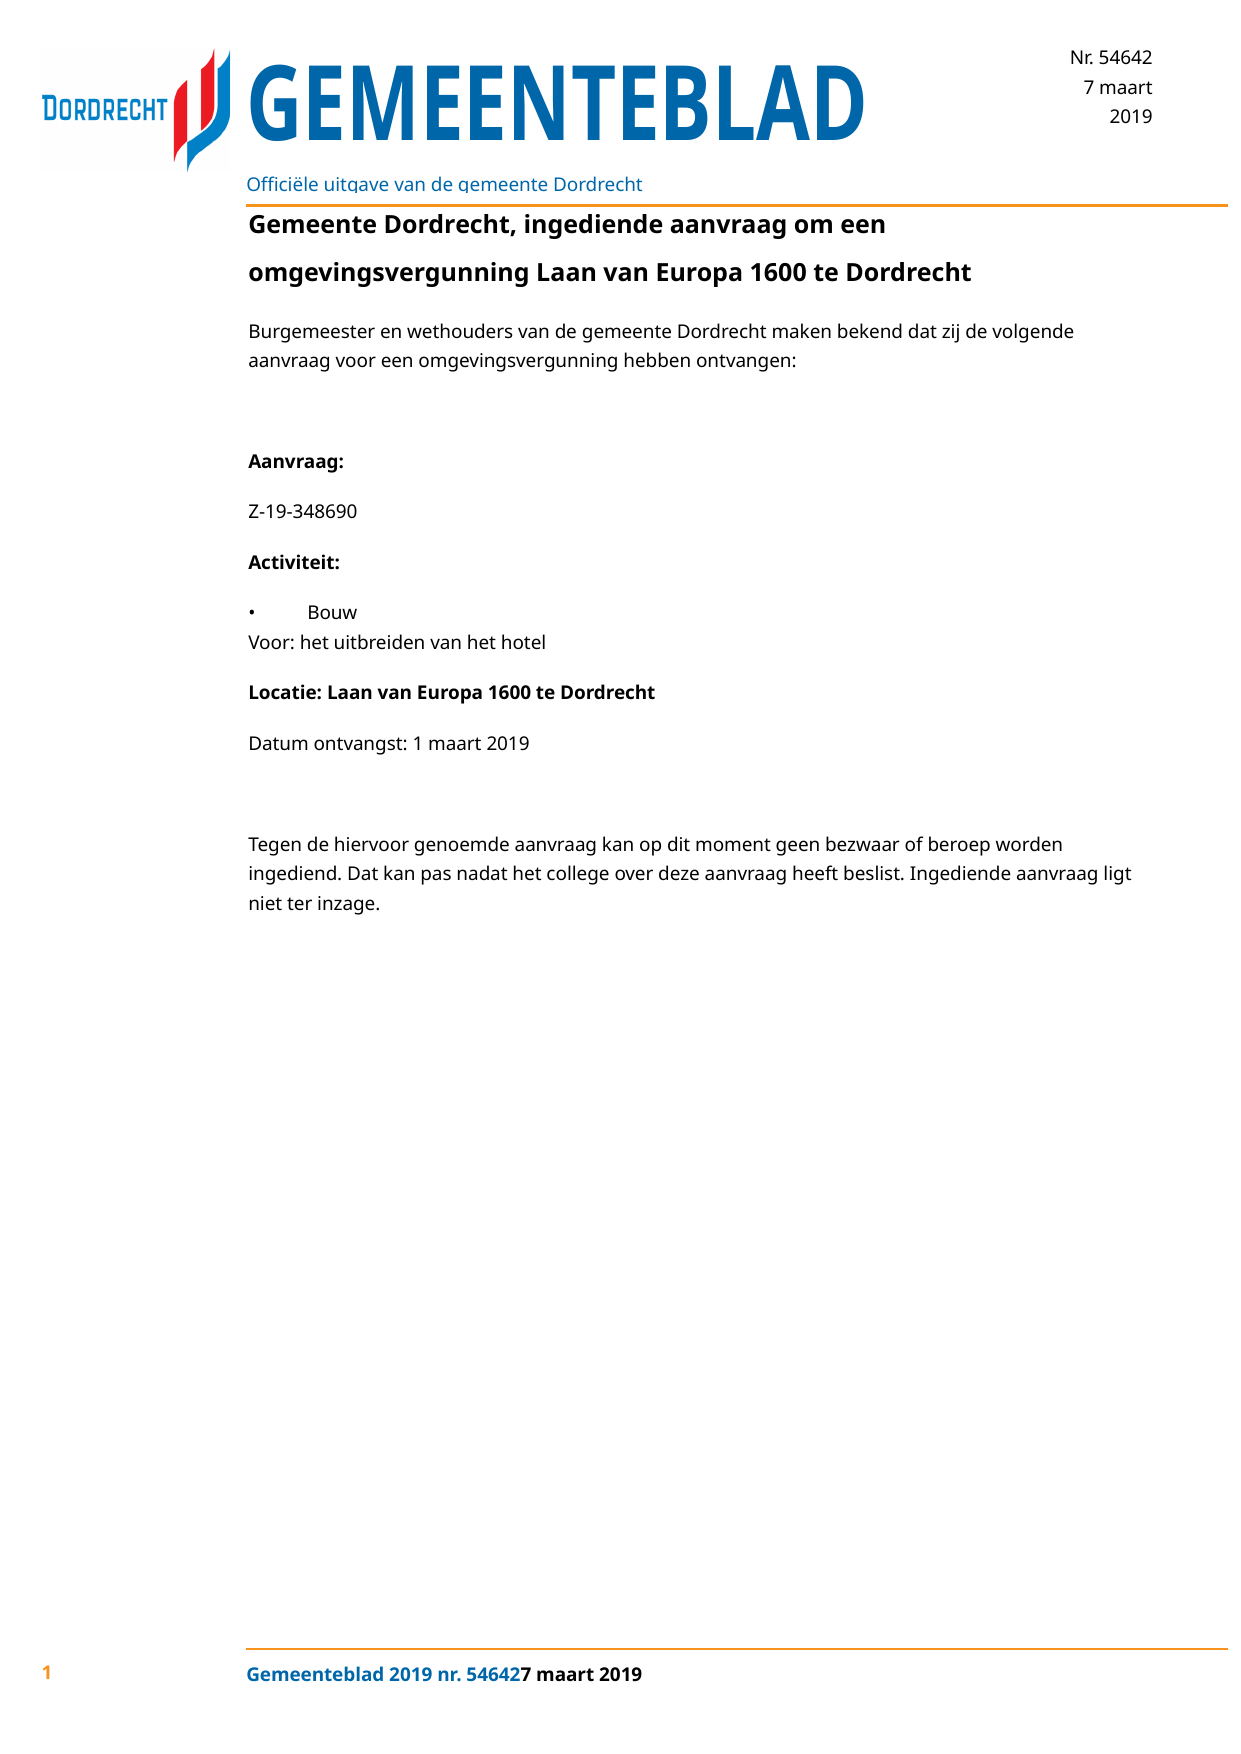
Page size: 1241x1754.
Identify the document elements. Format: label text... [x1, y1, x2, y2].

text Datum ontvangst: 1 maart 2019 [248, 730, 1152, 756]
text Aanvraag: [248, 448, 1152, 474]
picture [41, 47, 231, 172]
list Bouw [248, 599, 1152, 625]
text Burgemeester en wethouders van de gemeente Dordrecht maken bekend dat zij de volgende aanvraag voor een omgevingsvergunning hebben ontvangen: [248, 318, 1152, 373]
text Gemeente Dordrecht, ingediende aanvraag om een omgevingsvergunning Laan van Europa 1600 te Dordrecht [248, 207, 1152, 288]
text Voor: het uitbreiden van het hotel [248, 629, 1152, 655]
text Activiteit: [248, 549, 1152, 575]
text Tegen de hiervoor genoemde aanvraag kan op dit moment geen bezwaar of beroep worden ingediend. Dat kan pas nadat het college over deze aanvraag heeft beslist. Ingediende aanvraag ligt niet ter inzage. [248, 831, 1152, 916]
text Locatie: Laan van Europa 1600 te Dordrecht [248, 679, 1152, 705]
text Z-19-348690 [248, 499, 1152, 524]
